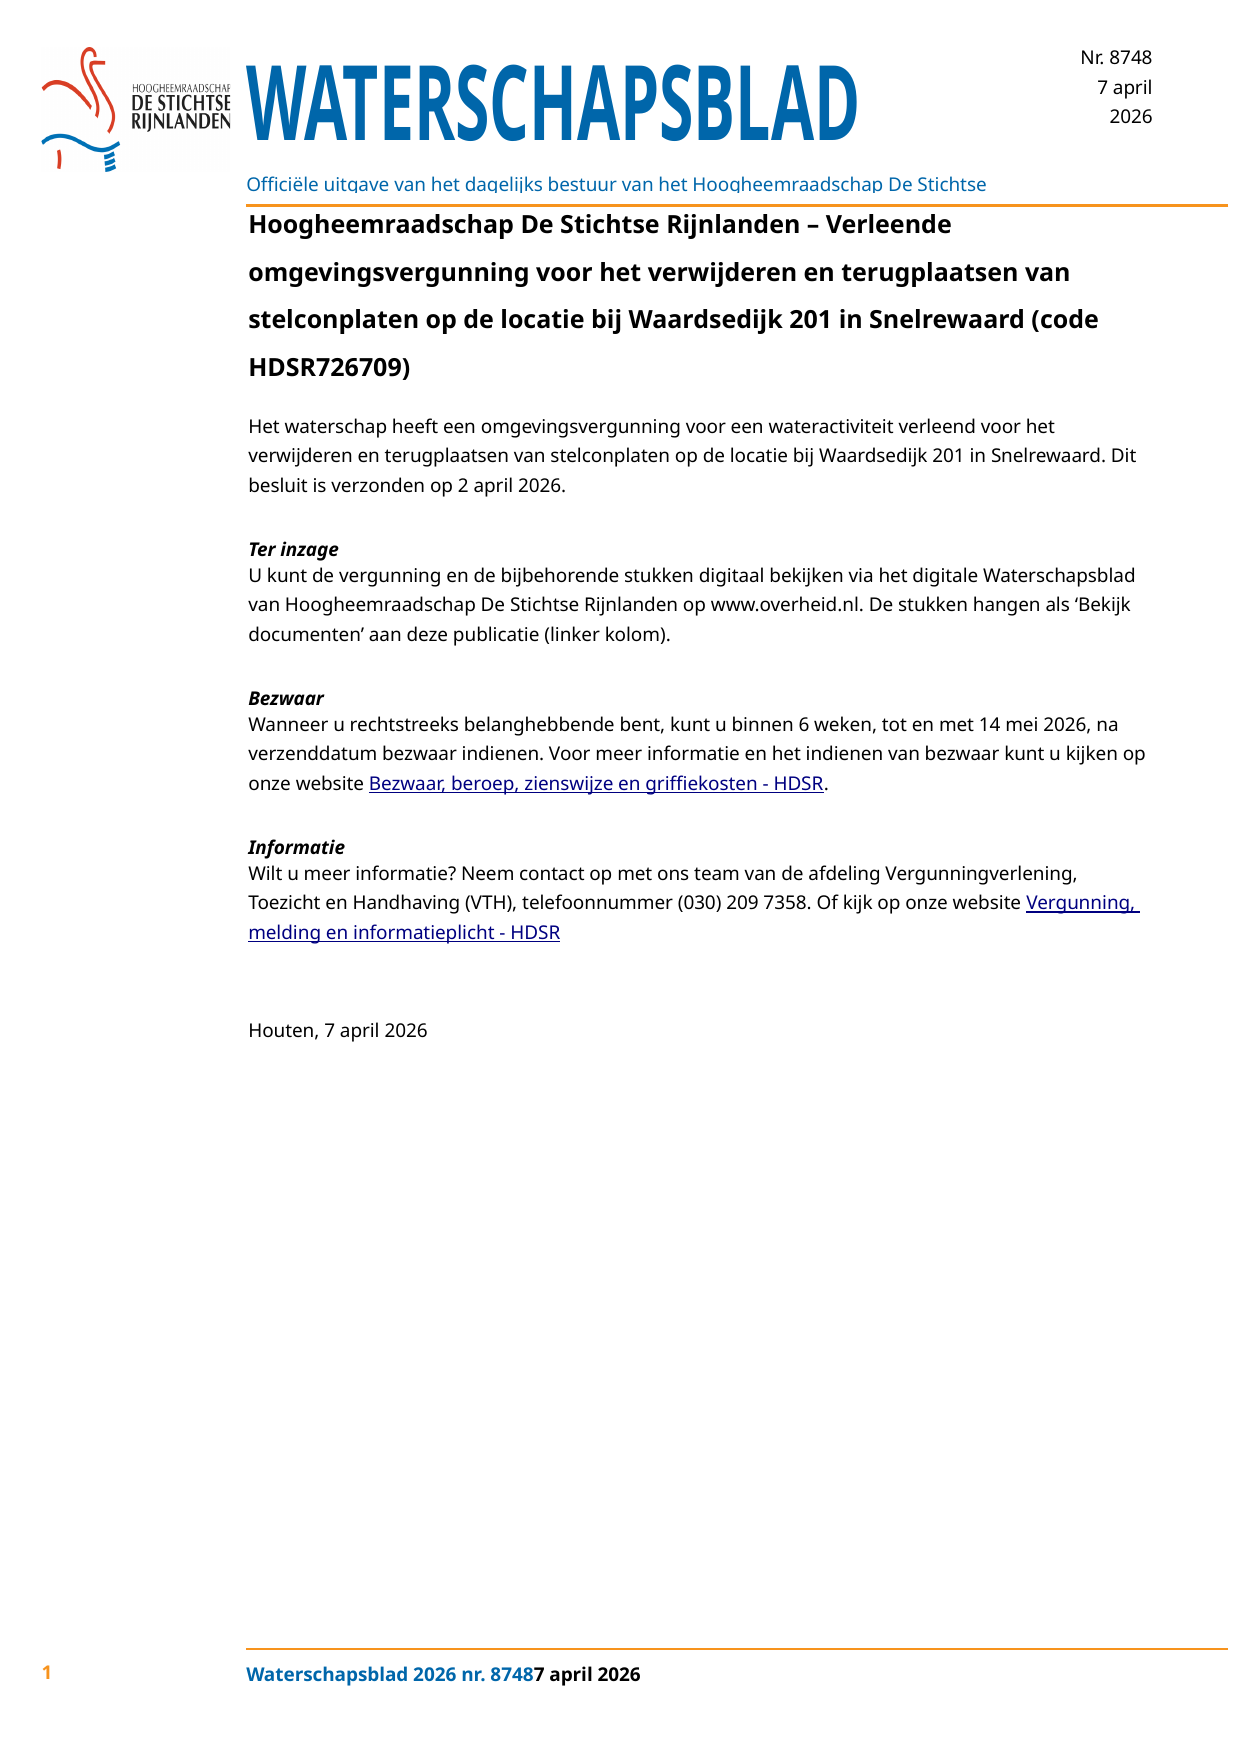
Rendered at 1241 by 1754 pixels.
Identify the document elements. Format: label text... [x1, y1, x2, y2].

text U kunt de vergunning en de bijbehorende stukken digitaal bekijken via het digitale Waterschapsblad van Hoogheemraadschap De Stichtse Rijnlanden op www.overheid.nl. De stukken hangen als ‘Bekijk documenten’ aan deze publicatie (linker kolom). [248, 562, 1152, 647]
text Bezwaar [248, 685, 1152, 711]
text Wilt u meer informatie? Neem contact op met ons team van de afdeling Vergunningverlening, Toezicht en Handhaving (VTH), telefoonnummer (030) 209 7358. Of kijk op onze website Vergunning, melding en informatieplicht - HDSR [248, 860, 1152, 944]
text Houten, 7 april 2026 [248, 1017, 1152, 1043]
text Wanneer u rechtstreeks belanghebbende bent, kunt u binnen 6 weken, tot en met 14 mei 2026, na verzenddatum bezwaar indienen. Voor meer informatie en het indienen van bezwaar kunt u kijken op onze website Bezwaar, beroep, zienswijze en griffiekosten - HDSR. [248, 711, 1152, 796]
text Informatie [248, 834, 1152, 860]
text Ter inzage [248, 536, 1152, 562]
picture [41, 47, 231, 172]
text Hoogheemraadschap De Stichtse Rijnlanden – Verleende omgevingsvergunning voor het verwijderen en terugplaatsen van stelconplaten op de locatie bij Waardsedijk 201 in Snelrewaard (code HDSR726709) [248, 207, 1152, 384]
text Het waterschap heeft een omgevingsvergunning voor een wateractiviteit verleend voor het verwijderen en terugplaatsen van stelconplaten op de locatie bij Waardsedijk 201 in Snelrewaard. Dit besluit is verzonden op 2 april 2026. [248, 413, 1152, 498]
